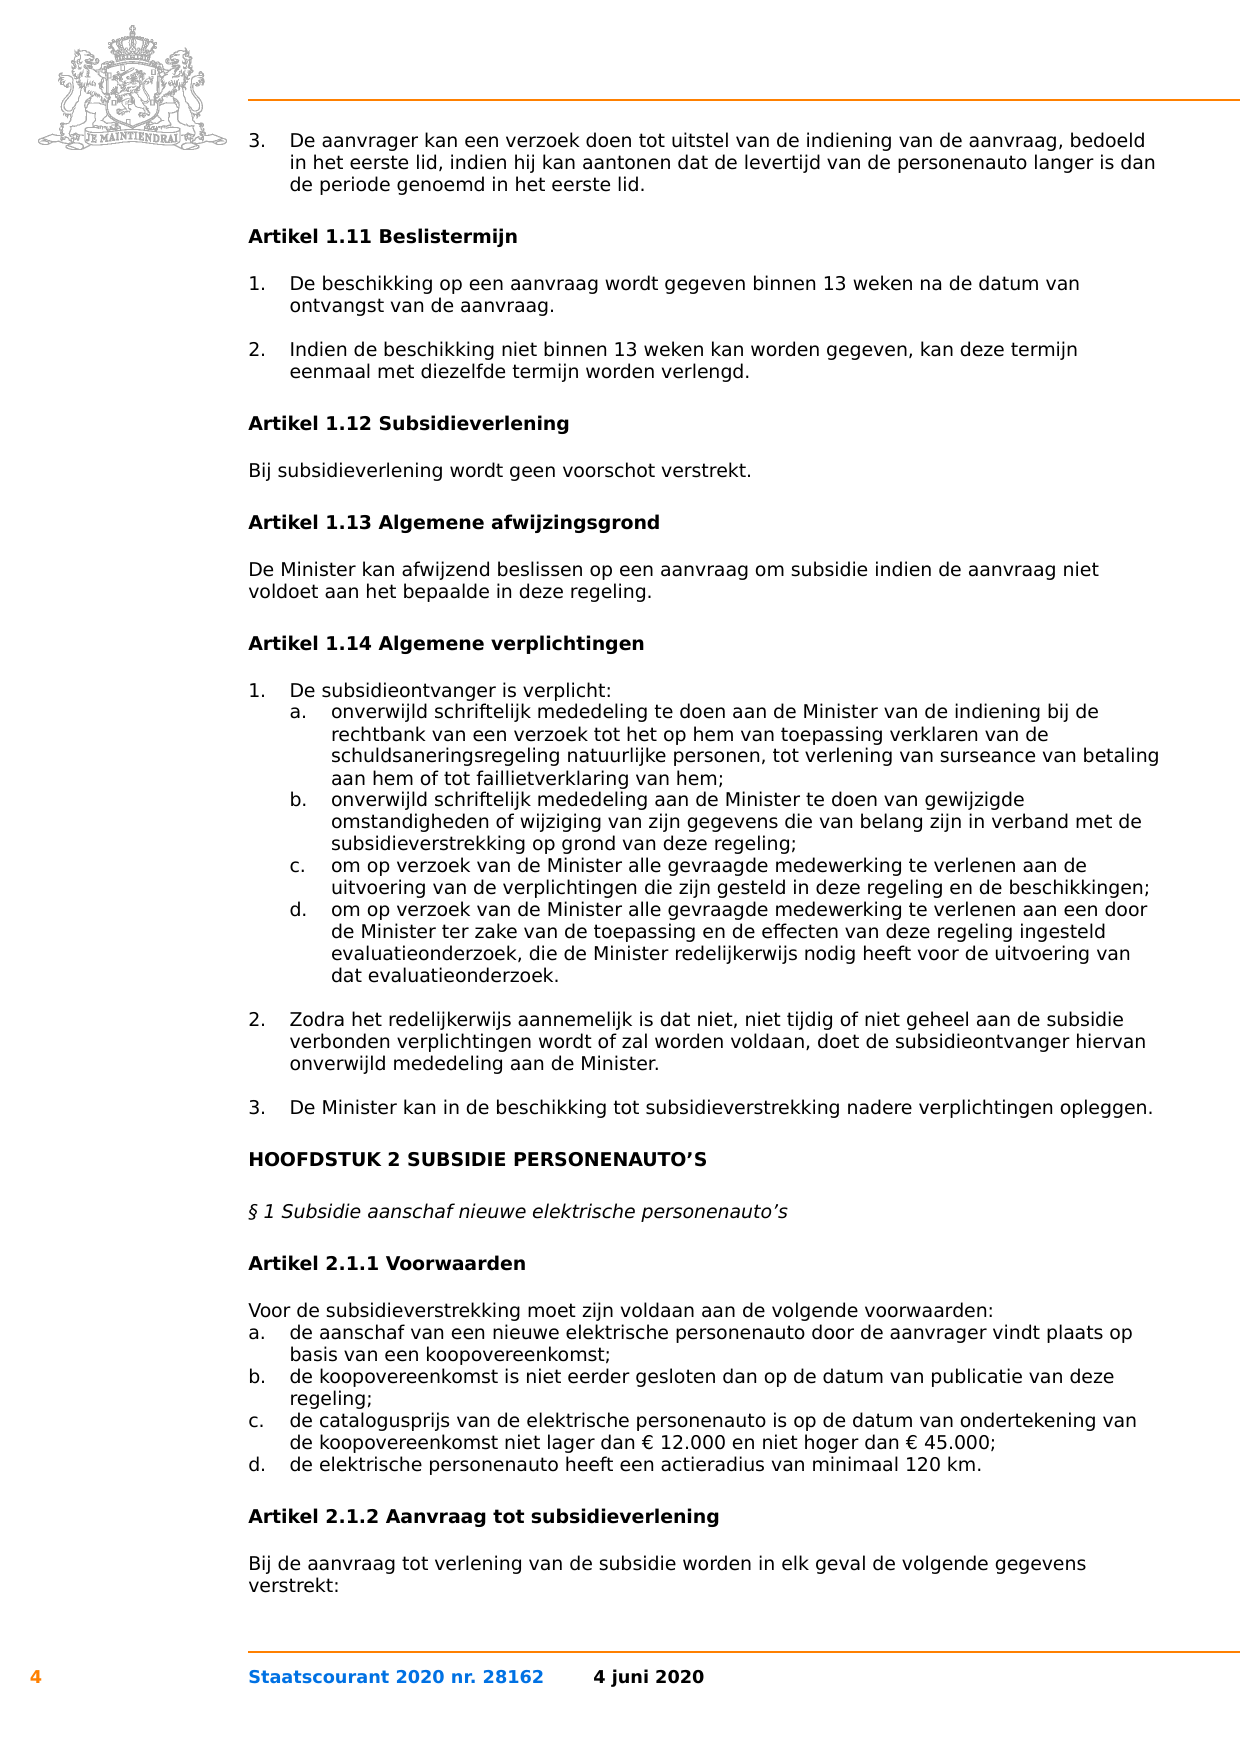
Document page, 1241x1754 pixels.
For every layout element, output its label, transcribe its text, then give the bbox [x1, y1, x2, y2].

subtitle Artikel 1.13 Algemene afwijzingsgrond [248, 512, 1163, 533]
text 2. Zodra het redelijkerwijs aannemelijk is dat niet, niet tijdig of niet geheel aan de subsidie verbonden verplichtingen wordt of zal worden voldaan, doet de subsidieontvanger hiervan onverwijld mededeling aan de Minister. [248, 1009, 1163, 1075]
text b. onverwijld schriftelijk mededeling aan de Minister te doen van gewijzigde omstandigheden of wijziging van zijn gegevens die van belang zijn in verband met de subsidieverstrekking op grond van deze regeling; [289, 789, 1163, 855]
text Bij de aanvraag tot verlening van de subsidie worden in elk geval de volgende gegevens verstrekt: [248, 1553, 1163, 1597]
text 1. De beschikking op een aanvraag wordt gegeven binnen 13 weken na de datum van ontvangst van de aanvraag. [248, 273, 1163, 317]
text Voor de subsidieverstrekking moet zijn voldaan aan de volgende voorwaarden: [248, 1300, 1163, 1322]
picture [38, 25, 227, 150]
text c. om op verzoek van de Minister alle gevraagde medewerking te verlenen aan de uitvoering van de verplichtingen die zijn gesteld in deze regeling en de beschikkingen; [289, 855, 1163, 899]
subtitle Artikel 2.1.1 Voorwaarden [248, 1253, 1163, 1275]
text d. om op verzoek van de Minister alle gevraagde medewerking te verlenen aan een door de Minister ter zake van de toepassing en de effecten van deze regeling ingesteld evaluatieonderzoek, die de Minister redelijkerwijs nodig heeft voor de uitvoering van dat evaluatieonderzoek. [289, 899, 1163, 987]
subtitle § 1 Subsidie aanschaf nieuwe elektrische personenauto’s [248, 1201, 1163, 1223]
text b. de koopovereenkomst is niet eerder gesloten dan op de datum van publicatie van deze regeling; [248, 1366, 1163, 1410]
text 2. Indien de beschikking niet binnen 13 weken kan worden gegeven, kan deze termijn eenmaal met diezelfde termijn worden verlengd. [248, 339, 1163, 383]
text a. de aanschaf van een nieuwe elektrische personenauto door de aanvrager vindt plaats op basis van een koopovereenkomst; [248, 1322, 1163, 1366]
subtitle Artikel 1.11 Beslistermijn [248, 226, 1163, 248]
text d. de elektrische personenauto heeft een actieradius van minimaal 120 km. [248, 1454, 1163, 1476]
text 3. De Minister kan in de beschikking tot subsidieverstrekking nadere verplichtingen opleggen. [248, 1097, 1163, 1119]
text Bij subsidieverlening wordt geen voorschot verstrekt. [248, 459, 1163, 482]
text c. de catalogusprijs van de elektrische personenauto is op de datum van ondertekening van de koopovereenkomst niet lager dan € 12.000 en niet hoger dan € 45.000; [248, 1410, 1163, 1454]
text 1. De subsidieontvanger is verplicht: [248, 679, 1163, 701]
subtitle Artikel 1.14 Algemene verplichtingen [248, 632, 1163, 654]
text De Minister kan afwijzend beslissen op een aanvraag om subsidie indien de aanvraag niet voldoet aan het bepaalde in deze regeling. [248, 558, 1163, 602]
subtitle Artikel 2.1.2 Aanvraag tot subsidieverlening [248, 1506, 1163, 1528]
text a. onverwijld schriftelijk mededeling te doen aan de Minister van de indiening bij de rechtbank van een verzoek tot het op hem van toepassing verklaren van de schuldsaneringsregeling natuurlijke personen, tot verlening van surseance van betaling aan hem of tot faillietverklaring van hem; [289, 701, 1163, 789]
subtitle Artikel 1.12 Subsidieverlening [248, 413, 1163, 434]
subtitle HOOFDSTUK 2 SUBSIDIE PERSONENAUTO’S [248, 1149, 1163, 1171]
text 3. De aanvrager kan een verzoek doen tot uitstel van de indiening van de aanvraag, bedoeld in het eerste lid, indien hij kan aantonen dat de levertijd van de personenauto langer is dan de periode genoemd in het eerste lid. [248, 130, 1163, 196]
